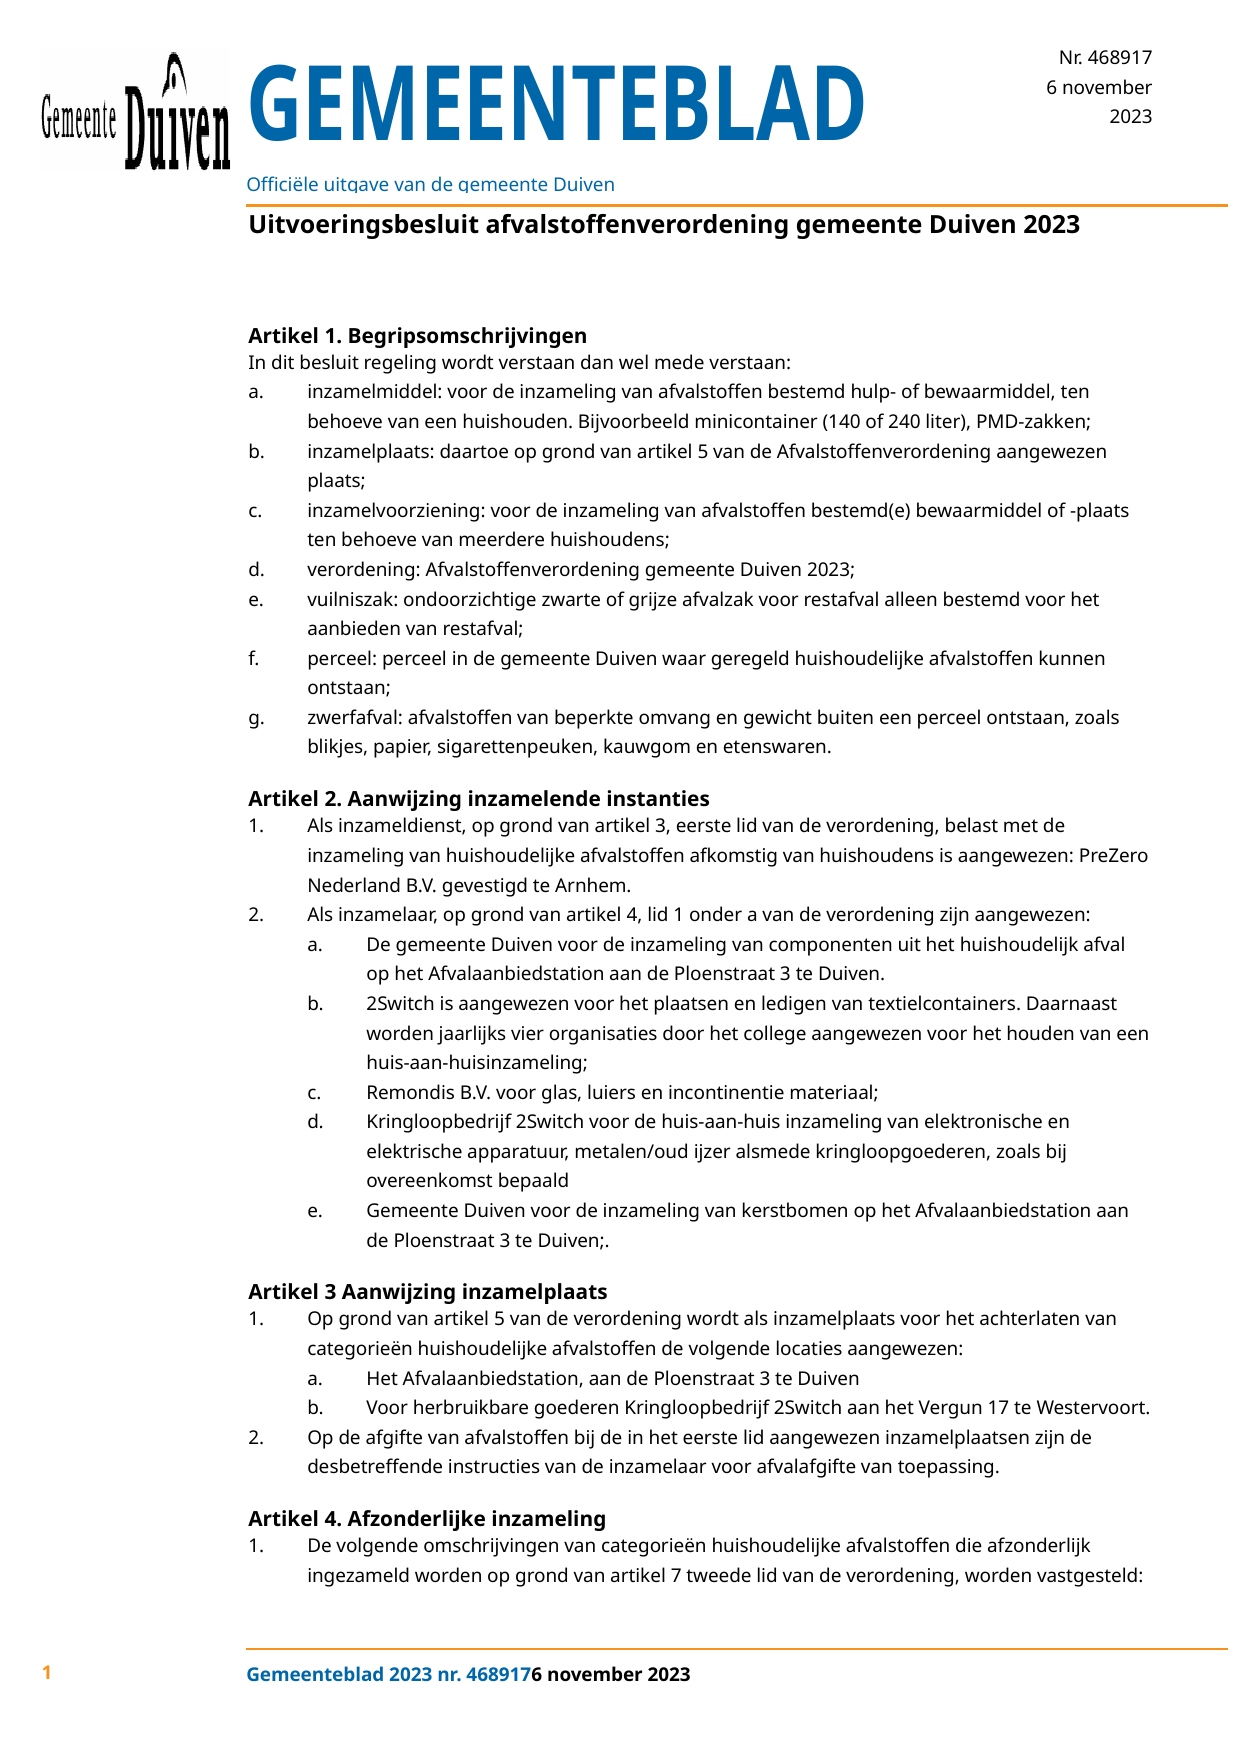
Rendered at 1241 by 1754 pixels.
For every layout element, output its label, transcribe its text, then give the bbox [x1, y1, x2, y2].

list Remondis B.V. voor glas, luiers en incontinentie materiaal; [307, 1079, 1152, 1104]
list Het Afvalaanbiedstation, aan de Ploenstraat 3 te Duiven [307, 1365, 1152, 1391]
list inzamelvoorziening: voor de inzameling van afvalstoffen bestemd(e) bewaarmiddel of -plaats ten behoeve van meerdere huishoudens; [248, 497, 1152, 552]
text Artikel 4. Afzonderlijke inzameling [248, 1504, 1152, 1532]
text In dit besluit regeling wordt verstaan dan wel mede verstaan: [248, 349, 1152, 375]
list Voor herbruikbare goederen Kringloopbedrijf 2Switch aan het Vergun 17 te Westervoort. [307, 1394, 1152, 1420]
list Kringloopbedrijf 2Switch voor de huis-aan-huis inzameling van elektronische en elektrische apparatuur, metalen/oud ijzer alsmede kringloopgoederen, zoals bij overeenkomst bepaald [307, 1108, 1152, 1193]
text Artikel 1. Begripsomschrijvingen [248, 321, 1152, 349]
text Artikel 2. Aanwijzing inzamelende instanties [248, 784, 1152, 813]
list verordening: Afvalstoffenverordening gemeente Duiven 2023; [248, 556, 1152, 582]
list 2Switch is aangewezen voor het plaatsen en ledigen van textielcontainers. Daarnaast worden jaarlijks vier organisaties door het college aangewezen voor het houden van een huis-aan-huisinzameling; [307, 990, 1152, 1075]
list Als inzamelaar, op grond van artikel 4, lid 1 onder a van de verordening zijn aangewezen: [248, 901, 1152, 927]
list Als inzameldienst, op grond van artikel 3, eerste lid van de verordening, belast met de inzameling van huishoudelijke afvalstoffen afkomstig van huishoudens is aangewezen: PreZero Nederland B.V. gevestigd te Arnhem. [248, 813, 1152, 897]
picture [41, 47, 231, 172]
list De volgende omschrijvingen van categorieën huishoudelijke afvalstoffen die afzonderlijk ingezameld worden op grond van artikel 7 tweede lid van de verordening, worden vastgesteld: [248, 1532, 1152, 1588]
list inzamelplaats: daartoe op grond van artikel 5 van de Afvalstoffenverordening aangewezen plaats; [248, 438, 1152, 493]
text Artikel 3 Aanwijzing inzamelplaats [248, 1277, 1152, 1306]
list Op de afgifte van afvalstoffen bij de in het eerste lid aangewezen inzamelplaatsen zijn de desbetreffende instructies van de inzamelaar voor afvalafgifte van toepassing. [248, 1424, 1152, 1479]
list zwerfafval: afvalstoffen van beperkte omvang en gewicht buiten een perceel ontstaan, zoals blikjes, papier, sigarettenpeuken, kauwgom en etenswaren. [248, 704, 1152, 759]
list perceel: perceel in de gemeente Duiven waar geregeld huishoudelijke afvalstoffen kunnen ontstaan; [248, 645, 1152, 700]
list De gemeente Duiven voor de inzameling van componenten uit het huishoudelijk afval op het Afvalaanbiedstation aan de Ploenstraat 3 te Duiven. [307, 931, 1152, 986]
list Op grond van artikel 5 van de verordening wordt als inzamelplaats voor het achterlaten van categorieën huishoudelijke afvalstoffen de volgende locaties aangewezen: [248, 1306, 1152, 1361]
text Uitvoeringsbesluit afvalstoffenverordening gemeente Duiven 2023 [248, 207, 1152, 241]
list vuilniszak: ondoorzichtige zwarte of grijze afvalzak voor restafval alleen bestemd voor het aanbieden van restafval; [248, 586, 1152, 641]
list inzamelmiddel: voor de inzameling van afvalstoffen bestemd hulp- of bewaarmiddel, ten behoeve van een huishouden. Bijvoorbeeld minicontainer (140 of 240 liter), PMD-zakken; [248, 379, 1152, 434]
list Gemeente Duiven voor de inzameling van kerstbomen op het Afvalaanbiedstation aan de Ploenstraat 3 te Duiven;. [307, 1197, 1152, 1252]
